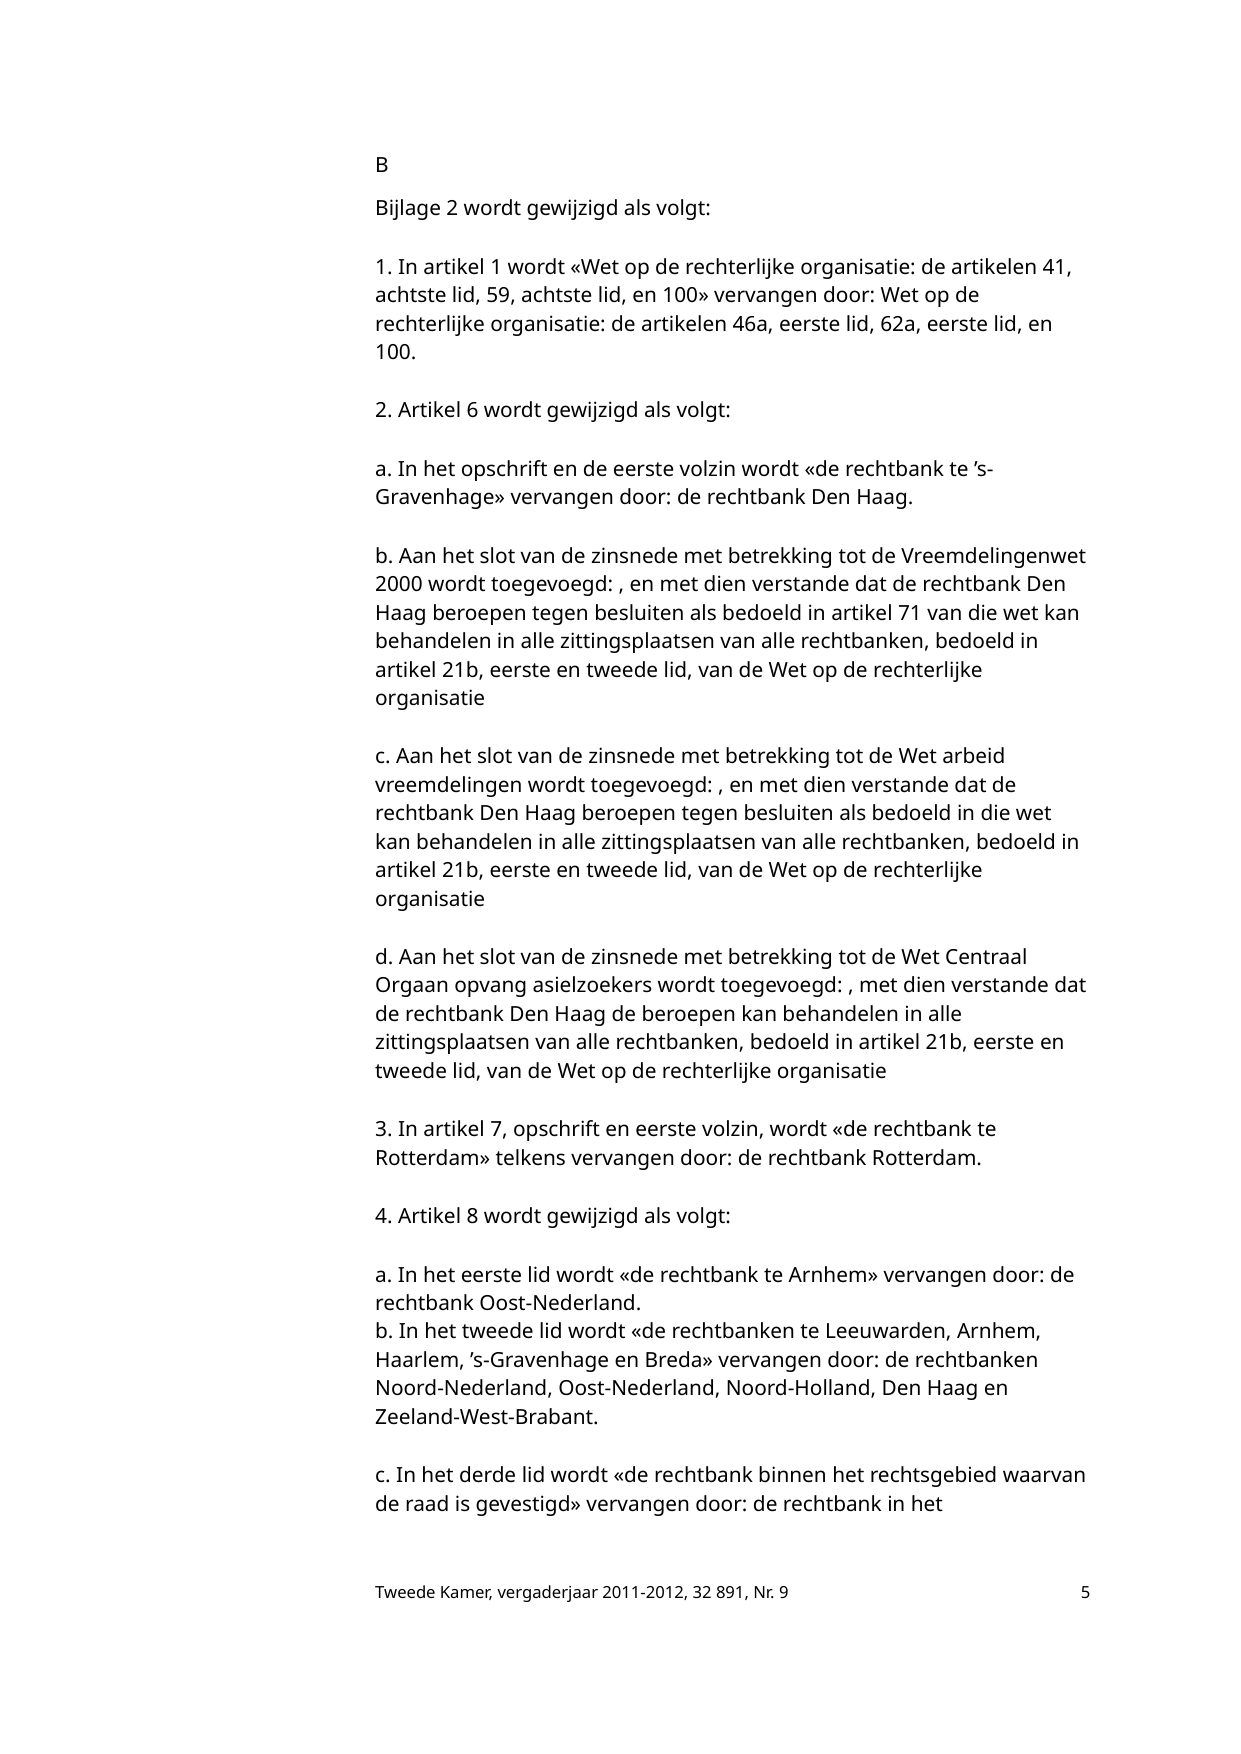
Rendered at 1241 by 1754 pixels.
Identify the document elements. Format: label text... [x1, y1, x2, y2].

text 3. In artikel 7, opschrift en eerste volzin, wordt «de rechtbank te Rotterdam» telkens vervangen door: de rechtbank Rotterdam. [375, 1114, 1090, 1171]
text a. In het opschrift en de eerste volzin wordt «de rechtbank te ’s-Gravenhage» vervangen door: de rechtbank Den Haag. [375, 454, 1090, 511]
text 4. Artikel 8 wordt gewijzigd als volgt: [375, 1201, 1090, 1230]
text b. Aan het slot van de zinsnede met betrekking tot de Vreemdelingenwet 2000 wordt toegevoegd: , en met dien verstande dat de rechtbank Den Haag beroepen tegen besluiten als bedoeld in artikel 71 van die wet kan behandelen in alle zittingsplaatsen van alle rechtbanken, bedoeld in artikel 21b, eerste en tweede lid, van de Wet op de rechterlijke organisatie [375, 541, 1090, 712]
text 1. In artikel 1 wordt «Wet op de rechterlijke organisatie: de artikelen 41, achtste lid, 59, achtste lid, en 100» vervangen door: Wet op de rechterlijke organisatie: de artikelen 46a, eerste lid, 62a, eerste lid, en 100. [375, 252, 1090, 366]
text B [375, 150, 1090, 178]
text a. In het eerste lid wordt «de rechtbank te Arnhem» vervangen door: de rechtbank Oost-Nederland. [375, 1260, 1090, 1317]
text Bijlage 2 wordt gewijzigd als volgt: [375, 193, 1090, 222]
text 2. Artikel 6 wordt gewijzigd als volgt: [375, 396, 1090, 424]
text c. Aan het slot van de zinsnede met betrekking tot de Wet arbeid vreemdelingen wordt toegevoegd: , en met dien verstande dat de rechtbank Den Haag beroepen tegen besluiten als bedoeld in die wet kan behandelen in alle zittingsplaatsen van alle rechtbanken, bedoeld in artikel 21b, eerste en tweede lid, van de Wet op de rechterlijke organisatie [375, 742, 1090, 912]
text b. In het tweede lid wordt «de rechtbanken te Leeuwarden, Arnhem, Haarlem, ’s-Gravenhage en Breda» vervangen door: de rechtbanken Noord-Nederland, Oost-Nederland, Noord-Holland, Den Haag en Zeeland-West-Brabant. [375, 1317, 1090, 1430]
text d. Aan het slot van de zinsnede met betrekking tot de Wet Centraal Orgaan opvang asielzoekers wordt toegevoegd: , met dien verstande dat de rechtbank Den Haag de beroepen kan behandelen in alle zittingsplaatsen van alle rechtbanken, bedoeld in artikel 21b, eerste en tweede lid, van de Wet op de rechterlijke organisatie [375, 942, 1090, 1084]
text c. In het derde lid wordt «de rechtbank binnen het rechtsgebied waarvan de raad is gevestigd» vervangen door: de rechtbank in het [375, 1460, 1090, 1517]
